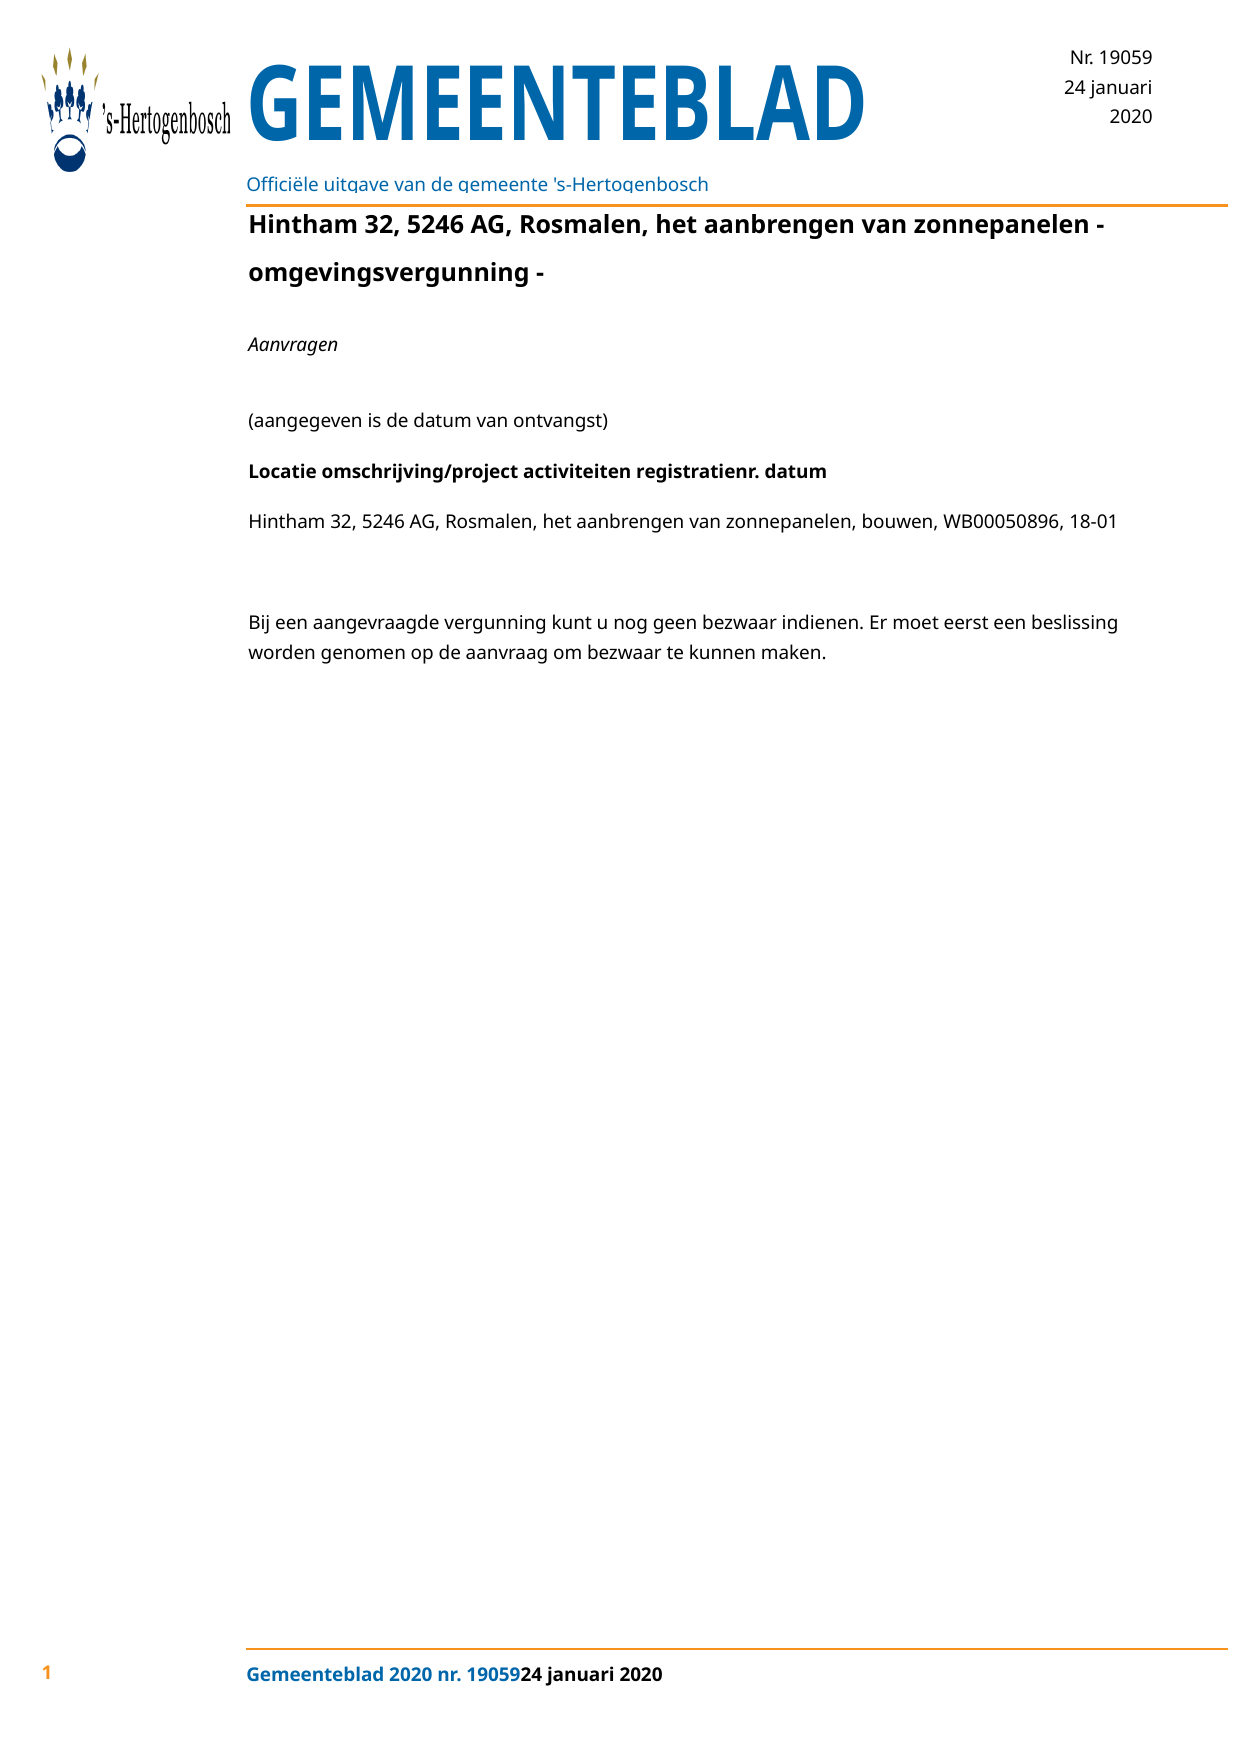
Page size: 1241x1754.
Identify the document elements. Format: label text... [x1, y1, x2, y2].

text Bij een aangevraagde vergunning kunt u nog geen bezwaar indienen. Er moet eerst een beslissing worden genomen op de aanvraag om bezwaar te kunnen maken. [248, 609, 1152, 664]
text Locatie omschrijving/project activiteiten registratienr. datum [248, 458, 1152, 484]
text (aangegeven is de datum van ontvangst) [248, 408, 1152, 433]
text Hintham 32, 5246 AG, Rosmalen, het aanbrengen van zonnepanelen - omgevingsvergunning - [248, 207, 1152, 288]
text Aanvragen [248, 331, 1152, 357]
picture [41, 47, 231, 172]
text Hintham 32, 5246 AG, Rosmalen, het aanbrengen van zonnepanelen, bouwen, WB00050896, 18-01 [248, 508, 1152, 534]
